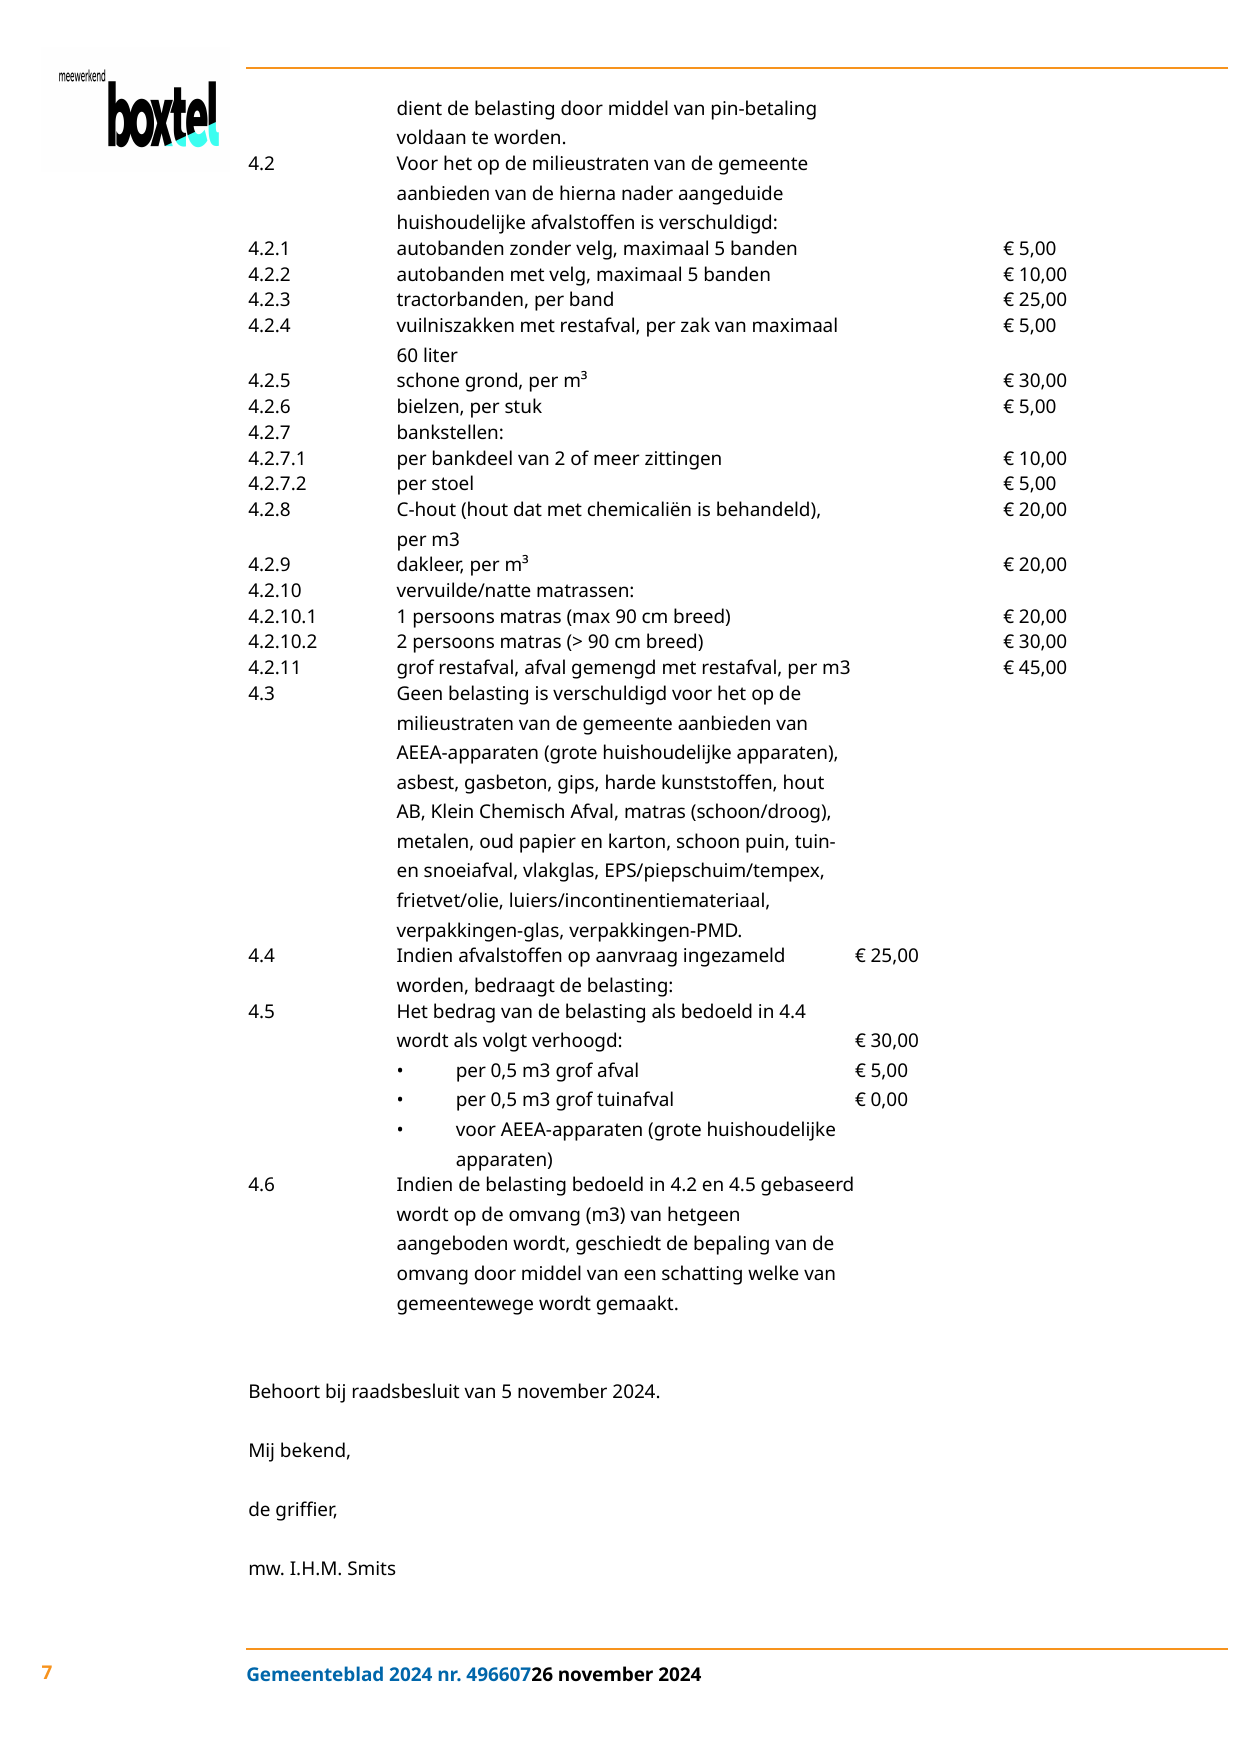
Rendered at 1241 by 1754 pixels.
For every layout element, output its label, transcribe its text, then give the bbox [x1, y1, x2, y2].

table_cell [855, 551, 1003, 577]
table_cell € 30,00 € 5,00 € 0,00 [855, 998, 1152, 1171]
table_cell € 25,00 [1003, 286, 1152, 312]
table_cell [855, 368, 1003, 393]
table_cell 4.2.3 [248, 286, 396, 312]
picture [41, 47, 231, 172]
table_cell [855, 1171, 1152, 1316]
table_cell € 20,00 [1003, 603, 1152, 629]
table_cell [855, 654, 1003, 680]
table_cell 4.4 [248, 943, 396, 998]
table_cell [855, 603, 1003, 629]
table_cell 4.5 [248, 998, 396, 1171]
table_cell C-hout (hout dat met chemicaliën is behandeld), per m3 [396, 496, 855, 551]
table_cell 4.2.6 [248, 393, 396, 419]
table_cell 4.2.10 [248, 577, 396, 603]
table_cell 4.2.1 [248, 235, 396, 261]
table_cell [855, 445, 1003, 470]
table_cell dient de belasting door middel van pin-betaling voldaan te worden. [396, 95, 855, 150]
table_cell € 25,00 [855, 943, 1152, 998]
table_cell € 10,00 [1003, 445, 1152, 470]
table_cell 4.2.10.2 [248, 629, 396, 654]
table_cell schone grond, per m³ [396, 368, 855, 393]
table_cell tractorbanden, per band [396, 286, 855, 312]
table_cell Het bedrag van de belasting als bedoeld in 4.4 wordt als volgt verhoogd: per 0,5 m3 grof afval per 0,5 m3 grof tuinafval voor AEEA-apparaten (grote huishoudelijke apparaten) [396, 998, 855, 1171]
table_cell autobanden met velg, maximaal 5 banden [396, 261, 855, 286]
table_cell 4.2.7 [248, 419, 396, 445]
table_cell 4.2.4 [248, 312, 396, 367]
table_cell [855, 286, 1003, 312]
table_cell [855, 312, 1003, 367]
table_cell [855, 496, 1003, 551]
table_cell grof restafval, afval gemengd met restafval, per m3 [396, 654, 855, 680]
table_cell 4.2.5 [248, 368, 396, 393]
table_cell [855, 419, 1152, 445]
table_cell [855, 577, 1152, 603]
table_cell 4.2.2 [248, 261, 396, 286]
table_cell [855, 261, 1003, 286]
table_cell 4.2.9 [248, 551, 396, 577]
table_cell Indien de belasting bedoeld in 4.2 en 4.5 gebaseerd wordt op de omvang (m3) van hetgeen aangeboden wordt, geschiedt de bepaling van de omvang door middel van een schatting welke van gemeentewege wordt gemaakt. [396, 1171, 855, 1316]
table_cell € 30,00 [1003, 368, 1152, 393]
table_cell [855, 235, 1003, 261]
table_cell [855, 629, 1003, 654]
table_cell Indien afvalstoffen op aanvraag ingezameld worden, bedraagt de belasting: [396, 943, 855, 998]
table_cell autobanden zonder velg, maximaal 5 banden [396, 235, 855, 261]
table_cell € 5,00 [1003, 393, 1152, 419]
table_cell 4.2.7.1 [248, 445, 396, 470]
table_cell vervuilde/natte matrassen: [396, 577, 855, 603]
table_cell 4.6 [248, 1171, 396, 1316]
table_cell dakleer, per m³ [396, 551, 855, 577]
table_cell [855, 95, 1152, 150]
table_cell Voor het op de milieustraten van de gemeente aanbieden van de hierna nader aangeduide huishoudelijke afvalstoffen is verschuldigd: [396, 150, 855, 235]
table_cell € 20,00 [1003, 496, 1152, 551]
table_cell bielzen, per stuk [396, 393, 855, 419]
table_cell € 10,00 [1003, 261, 1152, 286]
text Mij bekend, [248, 1437, 1152, 1463]
table_cell [855, 680, 1152, 942]
table_cell € 5,00 [1003, 312, 1152, 367]
table_cell per stoel [396, 470, 855, 496]
table_cell bankstellen: [396, 419, 855, 445]
table_cell € 5,00 [1003, 470, 1152, 496]
table_cell [855, 393, 1003, 419]
table_cell 4.2 [248, 150, 396, 235]
table_cell 4.2.11 [248, 654, 396, 680]
text de griffier, [248, 1496, 1152, 1522]
table_cell [855, 150, 1152, 235]
table_cell Geen belasting is verschuldigd voor het op de milieustraten van de gemeente aanbieden van AEEA-apparaten (grote huishoudelijke apparaten), asbest, gasbeton, gips, harde kunststoffen, hout AB, Klein Chemisch Afval, matras (schoon/droog), metalen, oud papier en karton, schoon puin, tuin- en snoeiafval, vlakglas, EPS/piepschuim/tempex, frietvet/olie, luiers/incontinentiemateriaal, verpakkingen-glas, verpakkingen-PMD. [396, 680, 855, 942]
table_cell € 20,00 [1003, 551, 1152, 577]
table_cell 2 persoons matras (> 90 cm breed) [396, 629, 855, 654]
table_cell 1 persoons matras (max 90 cm breed) [396, 603, 855, 629]
table_cell 4.3 [248, 680, 396, 942]
table_cell € 5,00 [1003, 235, 1152, 261]
table_cell [248, 95, 396, 150]
table_cell vuilniszakken met restafval, per zak van maximaal 60 liter [396, 312, 855, 367]
table_cell 4.2.7.2 [248, 470, 396, 496]
table_cell € 30,00 [1003, 629, 1152, 654]
table_cell 4.2.8 [248, 496, 396, 551]
text Behoort bij raadsbesluit van 5 november 2024. [248, 1378, 1152, 1404]
table_cell per bankdeel van 2 of meer zittingen [396, 445, 855, 470]
table_cell 4.2.10.1 [248, 603, 396, 629]
table_cell [855, 470, 1003, 496]
table_cell € 45,00 [1003, 654, 1152, 680]
text mw. I.H.M. Smits [248, 1555, 1152, 1581]
